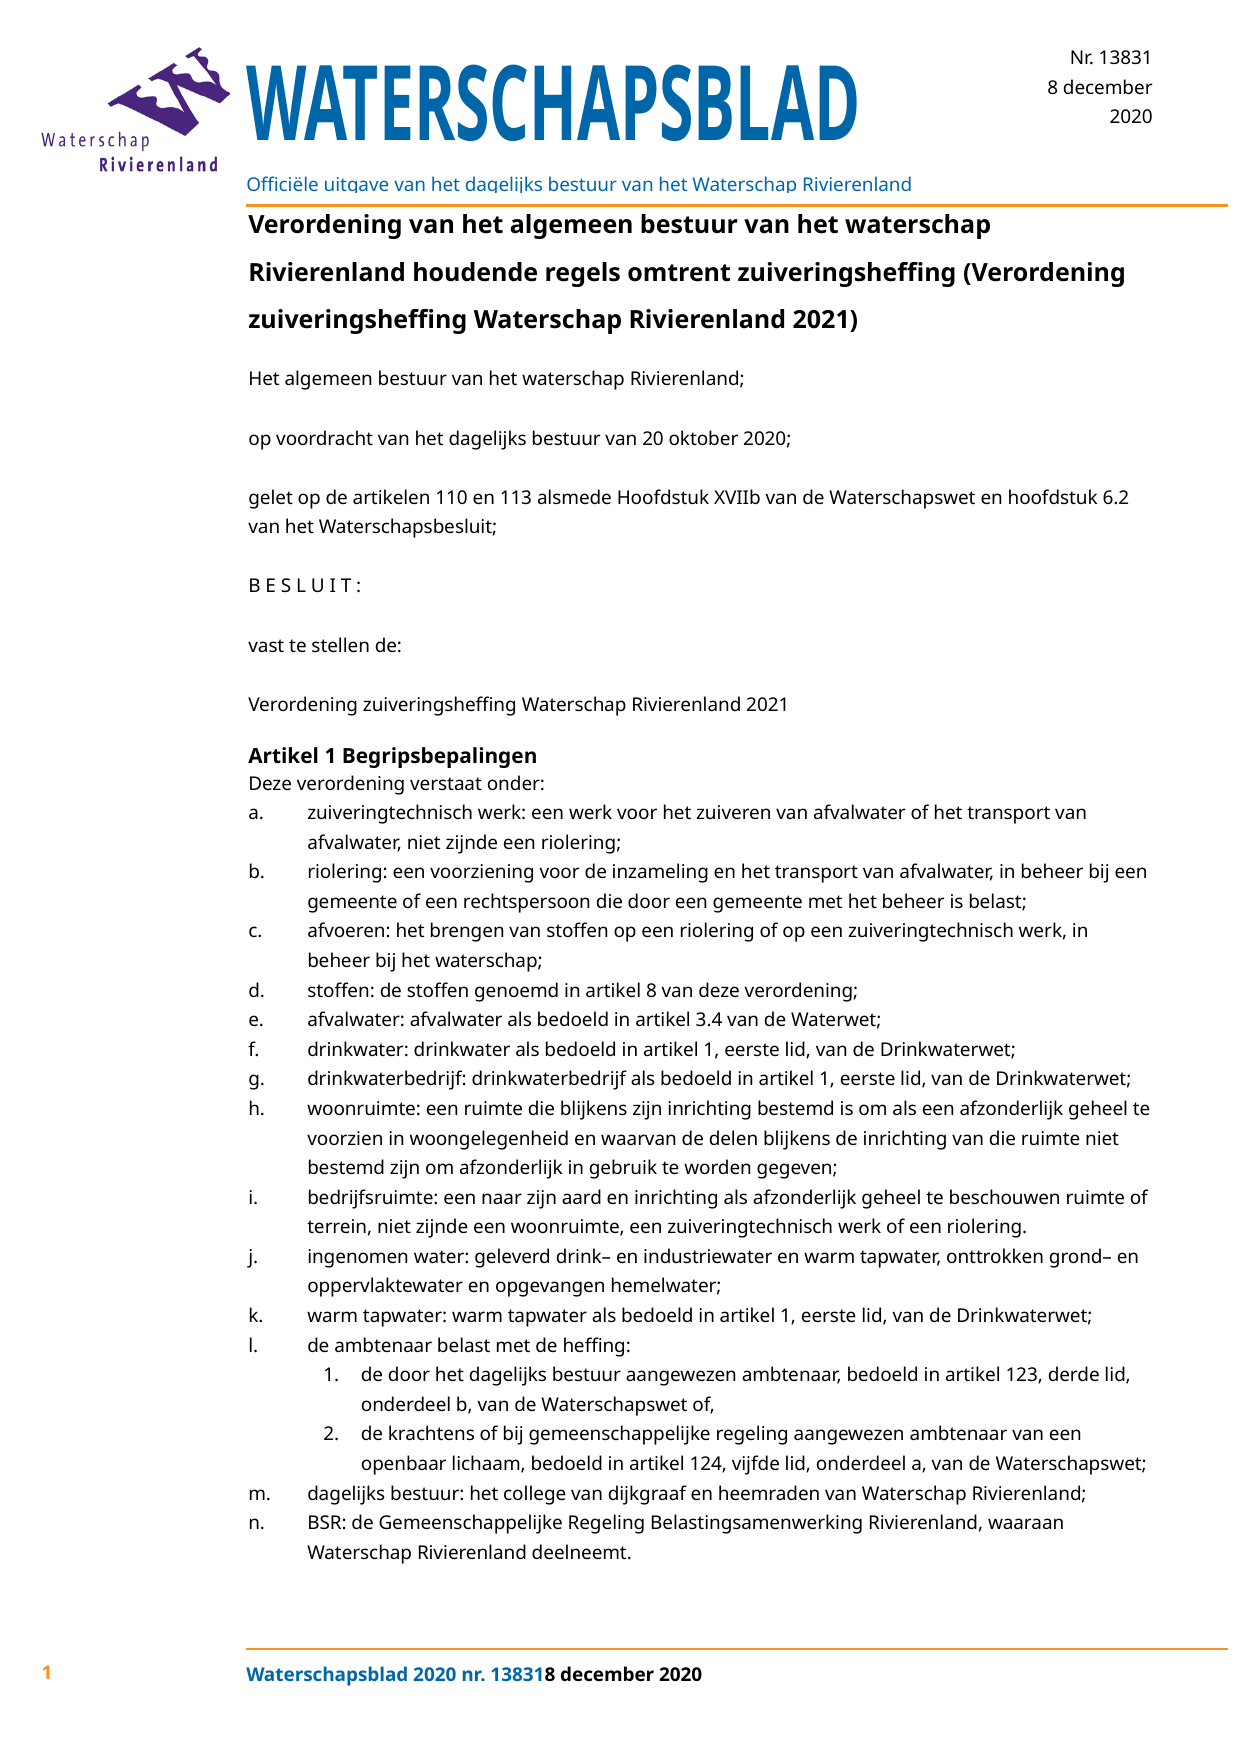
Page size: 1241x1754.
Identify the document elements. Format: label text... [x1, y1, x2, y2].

list drinkwaterbedrijf: drinkwaterbedrijf als bedoeld in artikel 1, eerste lid, van de Drinkwaterwet; [248, 1066, 1152, 1091]
list stoffen: de stoffen genoemd in artikel 8 van deze verordening; [248, 977, 1152, 1003]
list drinkwater: drinkwater als bedoeld in artikel 1, eerste lid, van de Drinkwaterwet; [248, 1036, 1152, 1062]
picture [41, 47, 231, 172]
list riolering: een voorziening voor de inzameling en het transport van afvalwater, in beheer bij een gemeente of een rechtspersoon die door een gemeente met het beheer is belast; [248, 858, 1152, 914]
list dagelijks bestuur: het college van dijkgraaf en heemraden van Waterschap Rivierenland; [248, 1480, 1152, 1506]
text vast te stellen de: [248, 632, 1152, 657]
text Deze verordening verstaat onder: [248, 770, 1152, 796]
list BSR: de Gemeenschappelijke Regeling Belastingsamenwerking Rivierenland, waaraan Waterschap Rivierenland deelneemt. [248, 1509, 1152, 1565]
text Verordening zuiveringsheffing Waterschap Rivierenland 2021 [248, 691, 1152, 717]
list ingenomen water: geleverd drink– en industriewater en warm tapwater, onttrokken grond– en oppervlaktewater en opgevangen hemelwater; [248, 1243, 1152, 1298]
list bedrijfsruimte: een naar zijn aard en inrichting als afzonderlijk geheel te beschouwen ruimte of terrein, niet zijnde een woonruimte, een zuiveringtechnisch werk of een riolering. [248, 1184, 1152, 1239]
list zuiveringtechnisch werk: een werk voor het zuiveren van afvalwater of het transport van afvalwater, niet zijnde een riolering; [248, 799, 1152, 855]
list de krachtens of bij gemeenschappelijke regeling aangewezen ambtenaar van een openbaar lichaam, bedoeld in artikel 124, vijfde lid, onderdeel a, van de Waterschapswet; [323, 1421, 1152, 1476]
list warm tapwater: warm tapwater als bedoeld in artikel 1, eerste lid, van de Drinkwaterwet; [248, 1302, 1152, 1328]
text Artikel 1 Begripsbepalingen [248, 741, 1152, 770]
list woonruimte: een ruimte die blijkens zijn inrichting bestemd is om als een afzonderlijk geheel te voorzien in woongelegenheid en waarvan de delen blijkens de inrichting van die ruimte niet bestemd zijn om afzonderlijk in gebruik te worden gegeven; [248, 1095, 1152, 1180]
text op voordracht van het dagelijks bestuur van 20 oktober 2020; [248, 425, 1152, 450]
text B E S L U I T : [248, 573, 1152, 598]
text gelet op de artikelen 110 en 113 alsmede Hoofdstuk XVIIb van de Waterschapswet en hoofdstuk 6.2 van het Waterschapsbesluit; [248, 484, 1152, 539]
list afvoeren: het brengen van stoffen op een riolering of op een zuiveringtechnisch werk, in beheer bij het waterschap; [248, 918, 1152, 973]
list de door het dagelijks bestuur aangewezen ambtenaar, bedoeld in artikel 123, derde lid, onderdeel b, van de Waterschapswet of, [323, 1361, 1152, 1417]
text Verordening van het algemeen bestuur van het waterschap Rivierenland houdende regels omtrent zuiveringsheffing (Verordening zuiveringsheffing Waterschap Rivierenland 2021) [248, 207, 1152, 336]
list afvalwater: afvalwater als bedoeld in artikel 3.4 van de Waterwet; [248, 1006, 1152, 1032]
list de ambtenaar belast met de heffing: [248, 1332, 1152, 1358]
text Het algemeen bestuur van het waterschap Rivierenland; [248, 366, 1152, 391]
